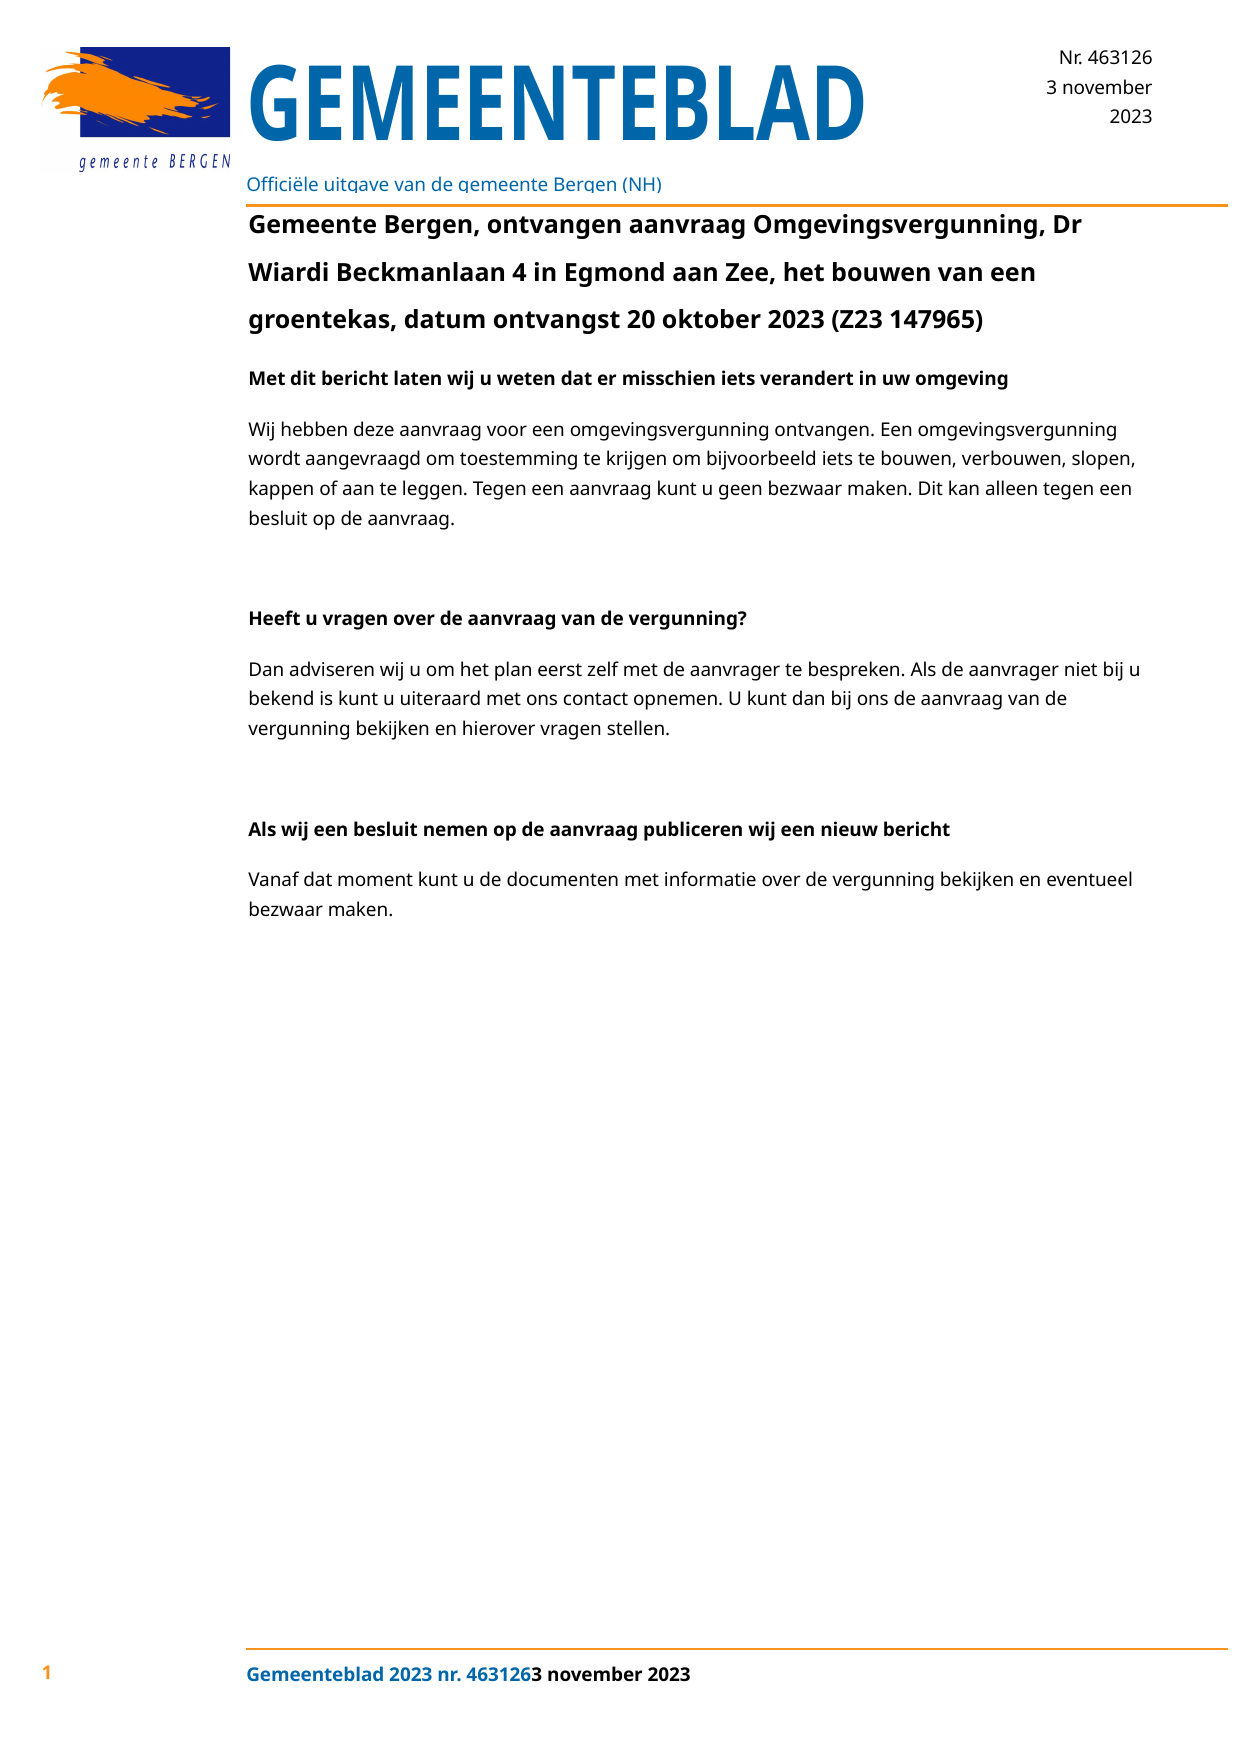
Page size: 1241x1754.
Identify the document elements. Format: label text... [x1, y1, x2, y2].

text Als wij een besluit nemen op de aanvraag publiceren wij een nieuw bericht [248, 816, 1152, 842]
text Vanaf dat moment kunt u de documenten met informatie over de vergunning bekijken en eventueel bezwaar maken. [248, 866, 1152, 922]
text Wij hebben deze aanvraag voor een omgevingsvergunning ontvangen. Een omgevingsvergunning wordt aangevraagd om toestemming te krijgen om bijvoorbeeld iets te bouwen, verbouwen, slopen, kappen of aan te leggen. Tegen een aanvraag kunt u geen bezwaar maken. Dit kan alleen tegen een besluit op de aanvraag. [248, 416, 1152, 530]
text Gemeente Bergen, ontvangen aanvraag Omgevingsvergunning, Dr Wiardi Beckmanlaan 4 in Egmond aan Zee, het bouwen van een groentekas, datum ontvangst 20 oktober 2023 (Z23 147965) [248, 207, 1152, 336]
picture [41, 47, 231, 172]
text Heeft u vragen over de aanvraag van de vergunning? [248, 606, 1152, 631]
text Dan adviseren wij u om het plan eerst zelf met de aanvrager te bespreken. Als de aanvrager niet bij u bekend is kunt u uiteraard met ons contact opnemen. U kunt dan bij ons de aanvraag van de vergunning bekijken en hierover vragen stellen. [248, 656, 1152, 741]
text Met dit bericht laten wij u weten dat er misschien iets verandert in uw omgeving [248, 366, 1152, 391]
